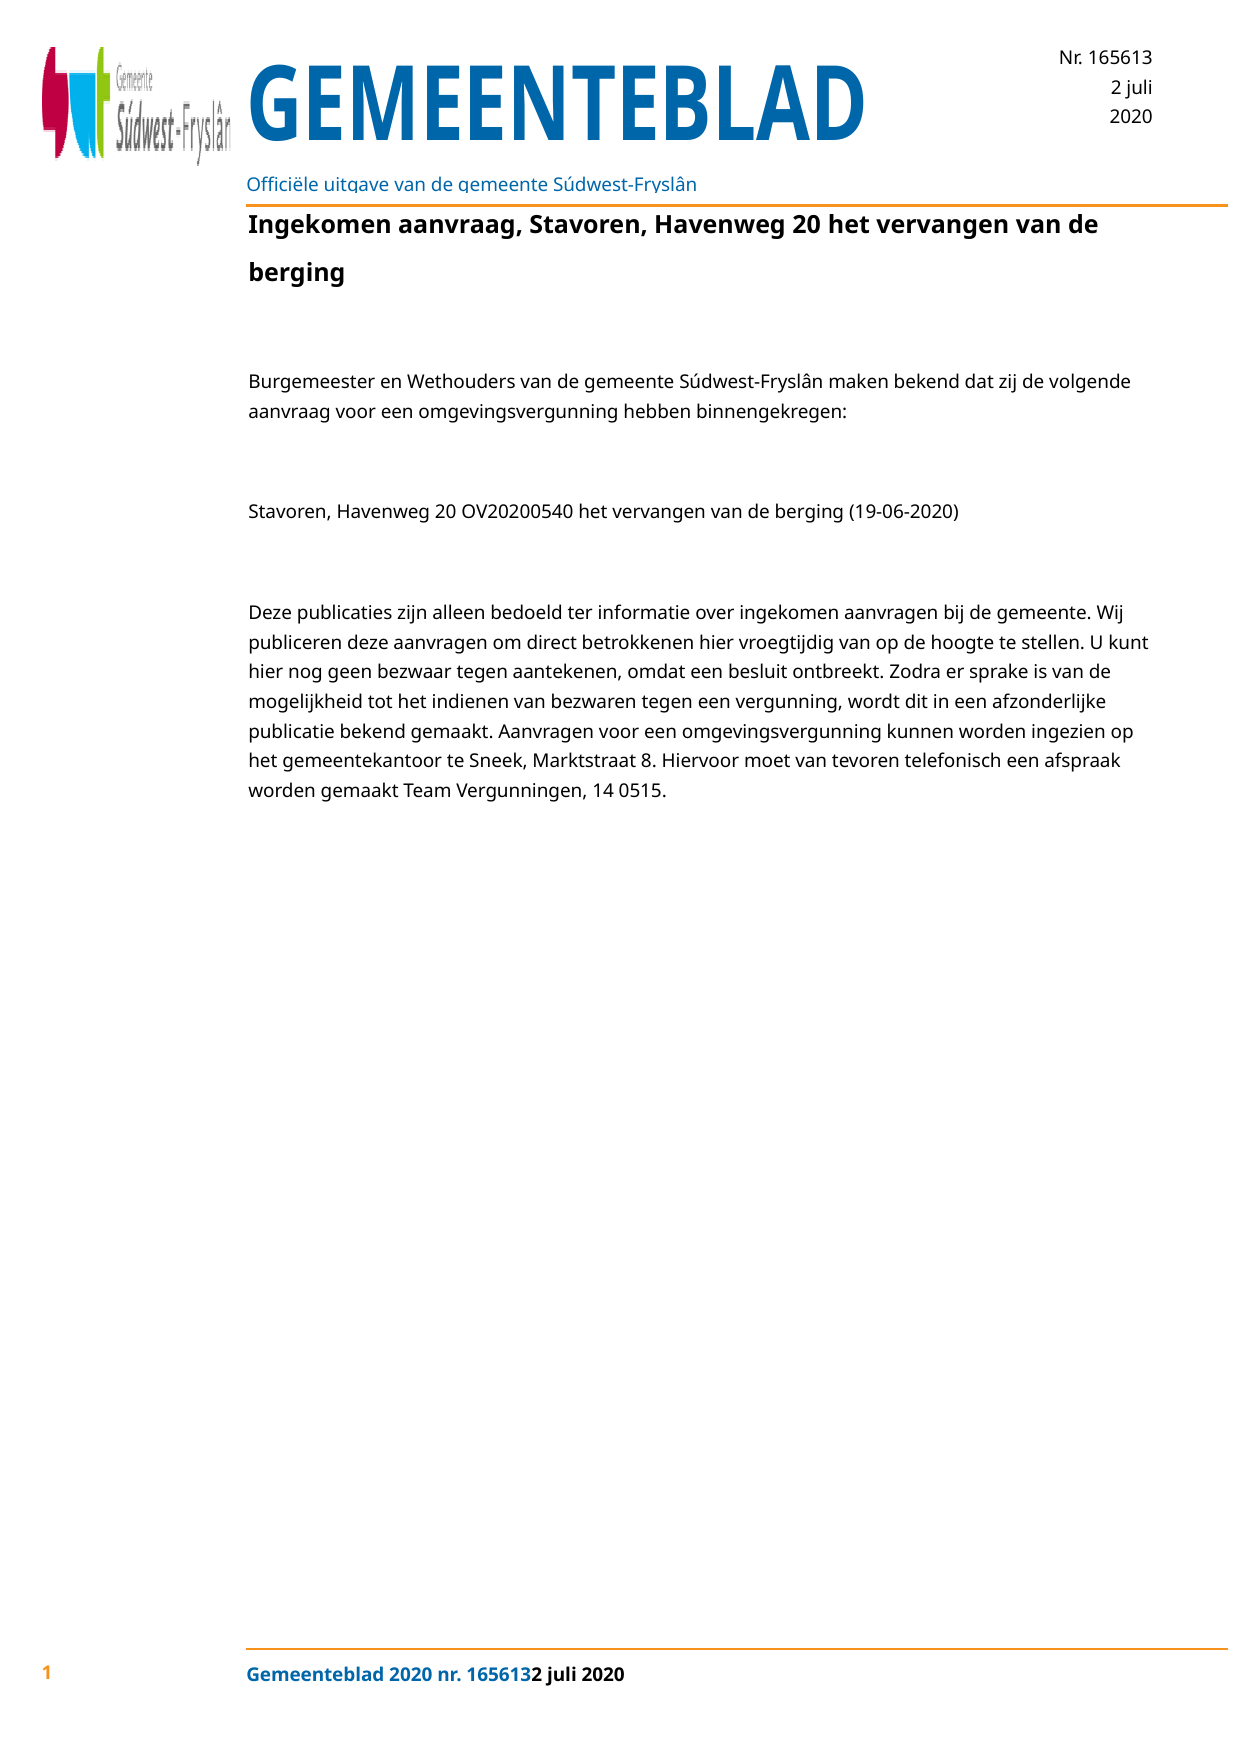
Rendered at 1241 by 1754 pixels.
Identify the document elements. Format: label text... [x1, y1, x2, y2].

picture [41, 47, 231, 172]
text Deze publicaties zijn alleen bedoeld ter informatie over ingekomen aanvragen bij de gemeente. Wij publiceren deze aanvragen om direct betrokkenen hier vroegtijdig van op de hoogte te stellen. U kunt hier nog geen bezwaar tegen aantekenen, omdat een besluit ontbreekt. Zodra er sprake is van de mogelijkheid tot het indienen van bezwaren tegen een vergunning, wordt dit in een afzonderlijke publicatie bekend gemaakt. Aanvragen voor een omgevingsvergunning kunnen worden ingezien op het gemeentekantoor te Sneek, Marktstraat 8. Hiervoor moet van tevoren telefonisch een afspraak worden gemaakt Team Vergunningen, 14 0515. [248, 599, 1152, 803]
text Burgemeester en Wethouders van de gemeente Súdwest-Fryslân maken bekend dat zij de volgende aanvraag voor een omgevingsvergunning hebben binnengekregen: [248, 368, 1152, 424]
text Stavoren, Havenweg 20 OV20200540 het vervangen van de berging (19-06-2020) [248, 499, 1152, 524]
text Ingekomen aanvraag, Stavoren, Havenweg 20 het vervangen van de berging [248, 207, 1152, 288]
